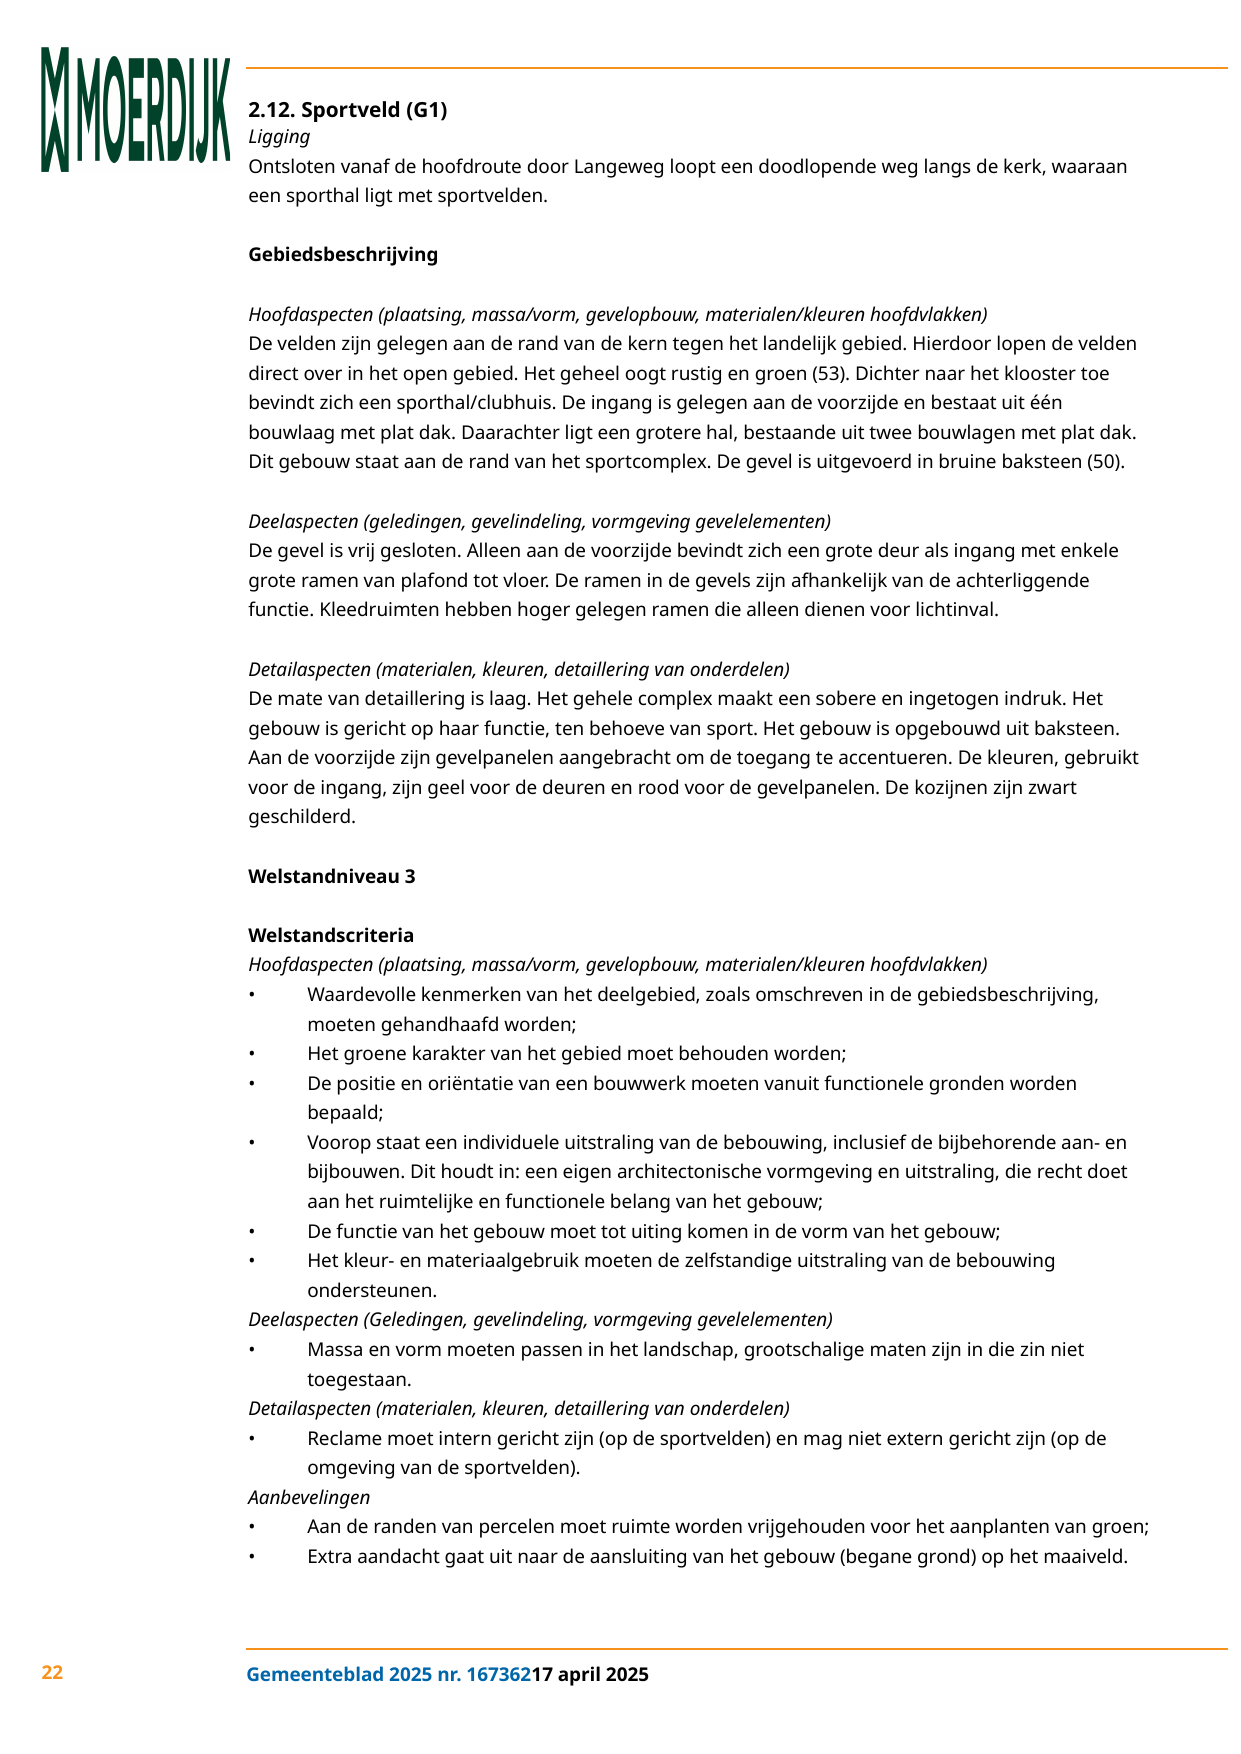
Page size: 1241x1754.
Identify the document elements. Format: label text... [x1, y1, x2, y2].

list Voorop staat een individuele uitstraling van de bebouwing, inclusief de bijbehorende aan- en bijbouwen. Dit houdt in: een eigen architectonische vormgeving en uitstraling, die recht doet aan het ruimtelijke en functionele belang van het gebouw; [248, 1129, 1152, 1214]
list Reclame moet intern gericht zijn (op de sportvelden) en mag niet extern gericht zijn (op de omgeving van de sportvelden). [248, 1425, 1152, 1480]
text Detailaspecten (materialen, kleuren, detaillering van onderdelen) [248, 1395, 1152, 1421]
text Ligging [248, 123, 1152, 149]
text Welstandscriteria [248, 922, 1152, 948]
text De gevel is vrij gesloten. Alleen aan de voorzijde bevindt zich een grote deur als ingang met enkele grote ramen van plafond tot vloer. De ramen in de gevels zijn afhankelijk van de achterliggende functie. Kleedruimten hebben hoger gelegen ramen die alleen dienen voor lichtinval. [248, 537, 1152, 622]
list Waardevolle kenmerken van het deelgebied, zoals omschreven in de gebiedsbeschrijving, moeten gehandhaafd worden; [248, 981, 1152, 1036]
text Hoofdaspecten (plaatsing, massa/vorm, gevelopbouw, materialen/kleuren hoofdvlakken) [248, 952, 1152, 977]
list Het kleur- en materiaalgebruik moeten de zelfstandige uitstraling van de bebouwing ondersteunen. [248, 1247, 1152, 1303]
text Hoofdaspecten (plaatsing, massa/vorm, gevelopbouw, materialen/kleuren hoofdvlakken) [248, 301, 1152, 326]
list Aan de randen van percelen moet ruimte worden vrijgehouden voor het aanplanten van groen; [248, 1514, 1152, 1539]
text Deelaspecten (geledingen, gevelindeling, vormgeving gevelelementen) [248, 508, 1152, 533]
text Detailaspecten (materialen, kleuren, detaillering van onderdelen) [248, 656, 1152, 681]
text Aanbevelingen [248, 1484, 1152, 1510]
text Welstandniveau 3 [248, 863, 1152, 888]
text Gebiedsbeschrijving [248, 242, 1152, 267]
text 2.12. Sportveld (G1) [248, 95, 1152, 123]
list Massa en vorm moeten passen in het landschap, grootschalige maten zijn in die zin niet toegestaan. [248, 1336, 1152, 1391]
picture [41, 47, 231, 172]
list De positie en oriëntatie van een bouwwerk moeten vanuit functionele gronden worden bepaald; [248, 1070, 1152, 1125]
text Ontsloten vanaf de hoofdroute door Langeweg loopt een doodlopende weg langs de kerk, waaraan een sporthal ligt met sportvelden. [248, 153, 1152, 208]
list Extra aandacht gaat uit naar de aansluiting van het gebouw (begane grond) op het maaiveld. [248, 1543, 1152, 1569]
text De mate van detaillering is laag. Het gehele complex maakt een sobere en ingetogen indruk. Het gebouw is gericht op haar functie, ten behoeve van sport. Het gebouw is opgebouwd uit baksteen. Aan de voorzijde zijn gevelpanelen aangebracht om de toegang te accentueren. De kleuren, gebruikt voor de ingang, zijn geel voor de deuren en rood voor de gevelpanelen. De kozijnen zijn zwart geschilderd. [248, 685, 1152, 829]
text Deelaspecten (Geledingen, gevelindeling, vormgeving gevelelementen) [248, 1307, 1152, 1332]
list De functie van het gebouw moet tot uiting komen in de vorm van het gebouw; [248, 1218, 1152, 1243]
text De velden zijn gelegen aan de rand van de kern tegen het landelijk gebied. Hierdoor lopen de velden direct over in het open gebied. Het geheel oogt rustig en groen (53). Dichter naar het klooster toe bevindt zich een sporthal/clubhuis. De ingang is gelegen aan de voorzijde en bestaat uit één bouwlaag met plat dak. Daarachter ligt een grotere hal, bestaande uit twee bouwlagen met plat dak. Dit gebouw staat aan de rand van het sportcomplex. De gevel is uitgevoerd in bruine baksteen (50). [248, 330, 1152, 474]
list Het groene karakter van het gebied moet behouden worden; [248, 1040, 1152, 1066]
